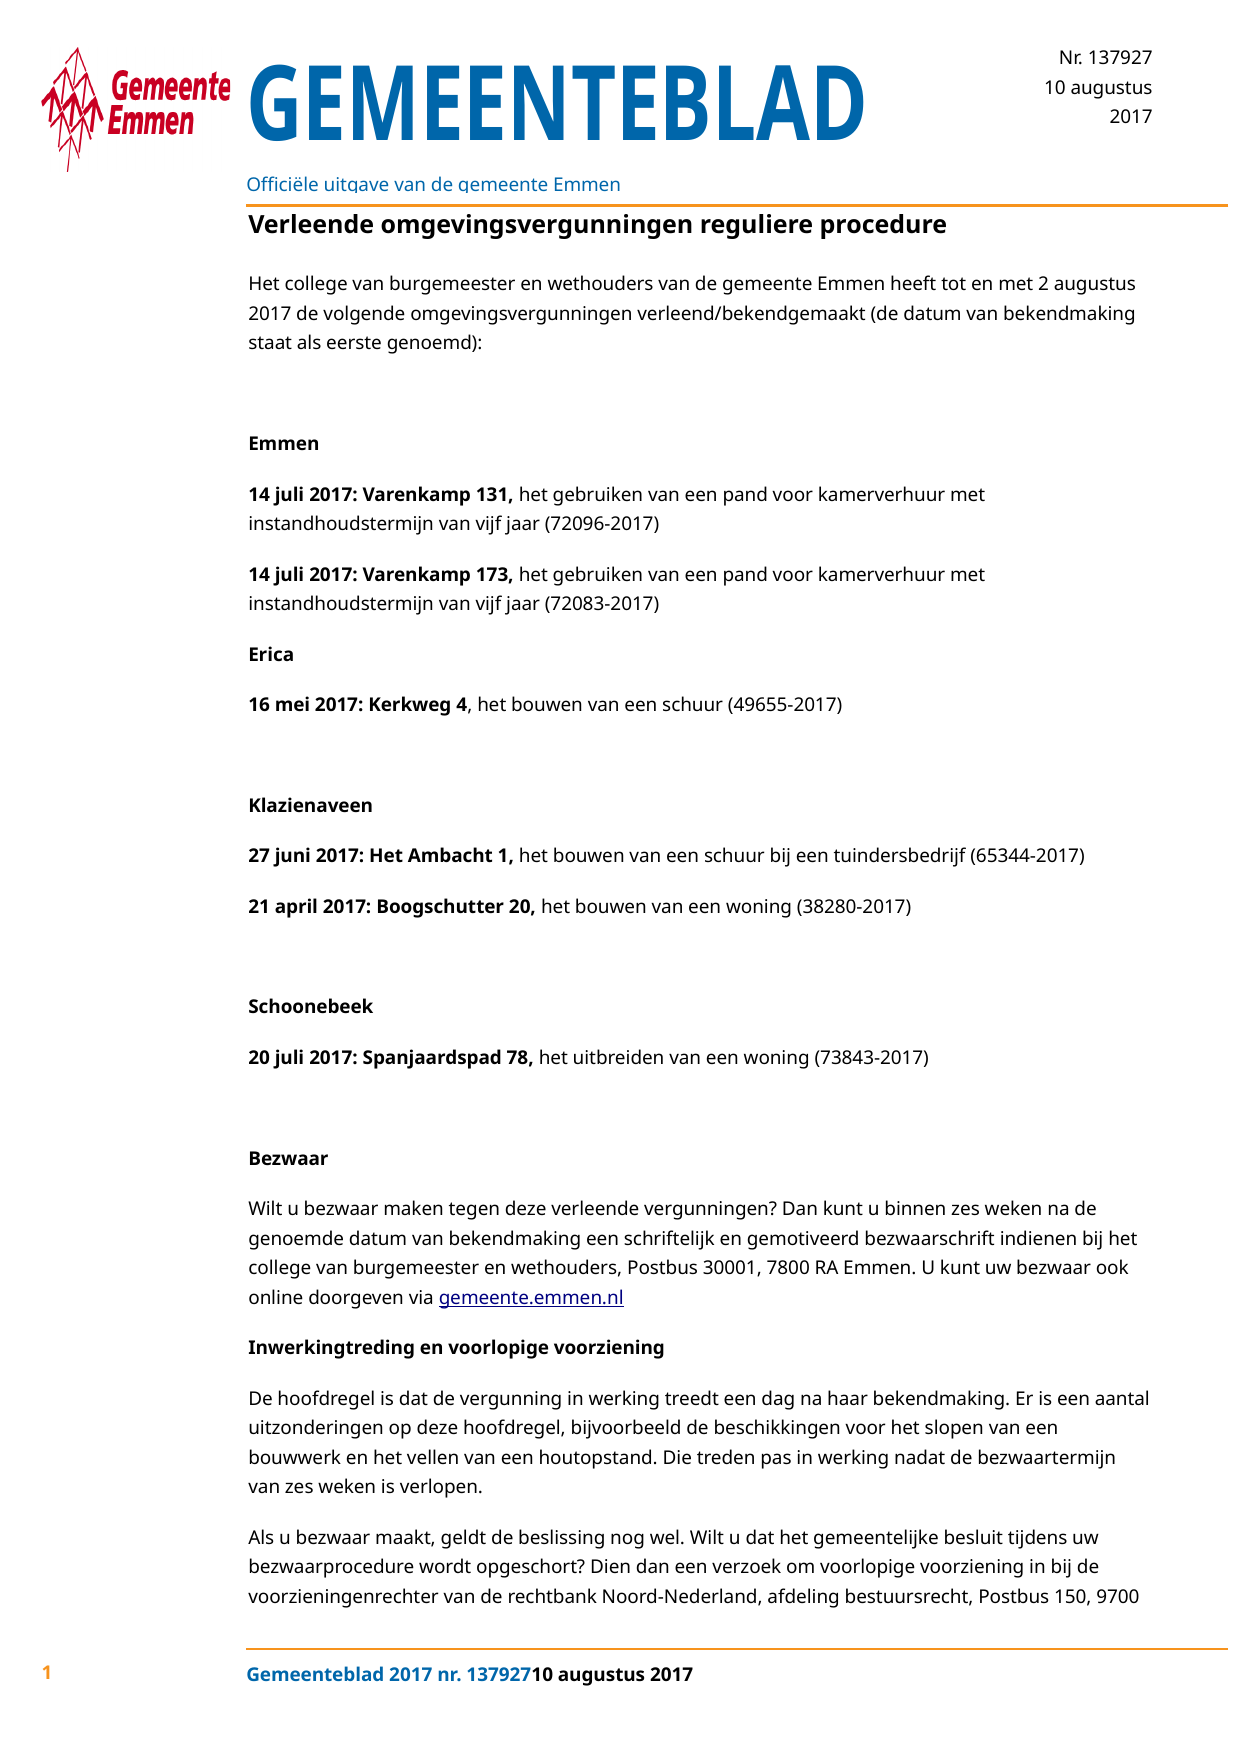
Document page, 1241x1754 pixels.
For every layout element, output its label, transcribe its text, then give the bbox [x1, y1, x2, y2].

text 21 april 2017: Boogschutter 20, het bouwen van een woning (38280-2017) [248, 893, 1152, 918]
picture [41, 47, 231, 172]
text Klazienaveen [248, 792, 1152, 818]
text Emmen [248, 430, 1152, 456]
text 27 juni 2017: Het Ambacht 1, het bouwen van een schuur bij een tuindersbedrijf (65344-2017) [248, 842, 1152, 868]
text Het college van burgemeester en wethouders van de gemeente Emmen heeft tot en met 2 augustus 2017 de volgende omgevingsvergunningen verleend/bekendgemaakt (de datum van bekendmaking staat als eerste genoemd): [248, 270, 1152, 355]
text 14 juli 2017: Varenkamp 131, het gebruiken van een pand voor kamerverhuur met instandhoudstermijn van vijf jaar (72096-2017) [248, 481, 1152, 536]
text 16 mei 2017: Kerkweg 4, het bouwen van een schuur (49655-2017) [248, 691, 1152, 717]
text De hoofdregel is dat de vergunning in werking treedt een dag na haar bekendmaking. Er is een aantal uitzonderingen op deze hoofdregel, bijvoorbeeld de beschikkingen voor het slopen van een bouwwerk en het vellen van een houtopstand. Die treden pas in werking nadat de bezwaartermijn van zes weken is verlopen. [248, 1385, 1152, 1499]
text Schoonebeek [248, 994, 1152, 1019]
text Als u bezwaar maakt, geldt de beslissing nog wel. Wilt u dat het gemeentelijke besluit tijdens uw bezwaarprocedure wordt opgeschort? Dien dan een verzoek om voorlopige voorziening in bij de voorzieningenrechter van de rechtbank Noord-Nederland, afdeling bestuursrecht, Postbus 150, 9700 [248, 1524, 1152, 1609]
text Erica [248, 641, 1152, 666]
text Inwerkingtreding en voorlopige voorziening [248, 1334, 1152, 1360]
text Bezwaar [248, 1145, 1152, 1171]
text Wilt u bezwaar maken tegen deze verleende vergunningen? Dan kunt u binnen zes weken na de genoemde datum van bekendmaking een schriftelijk en gemotiveerd bezwaarschrift indienen bij het college van burgemeester en wethouders, Postbus 30001, 7800 RA Emmen. U kunt uw bezwaar ook online doorgeven via gemeente.emmen.nl [248, 1195, 1152, 1310]
text 14 juli 2017: Varenkamp 173, het gebruiken van een pand voor kamerverhuur met instandhoudstermijn van vijf jaar (72083-2017) [248, 561, 1152, 616]
text 20 juli 2017: Spanjaardspad 78, het uitbreiden van een woning (73843-2017) [248, 1044, 1152, 1070]
text Verleende omgevingsvergunningen reguliere procedure [248, 207, 1152, 241]
